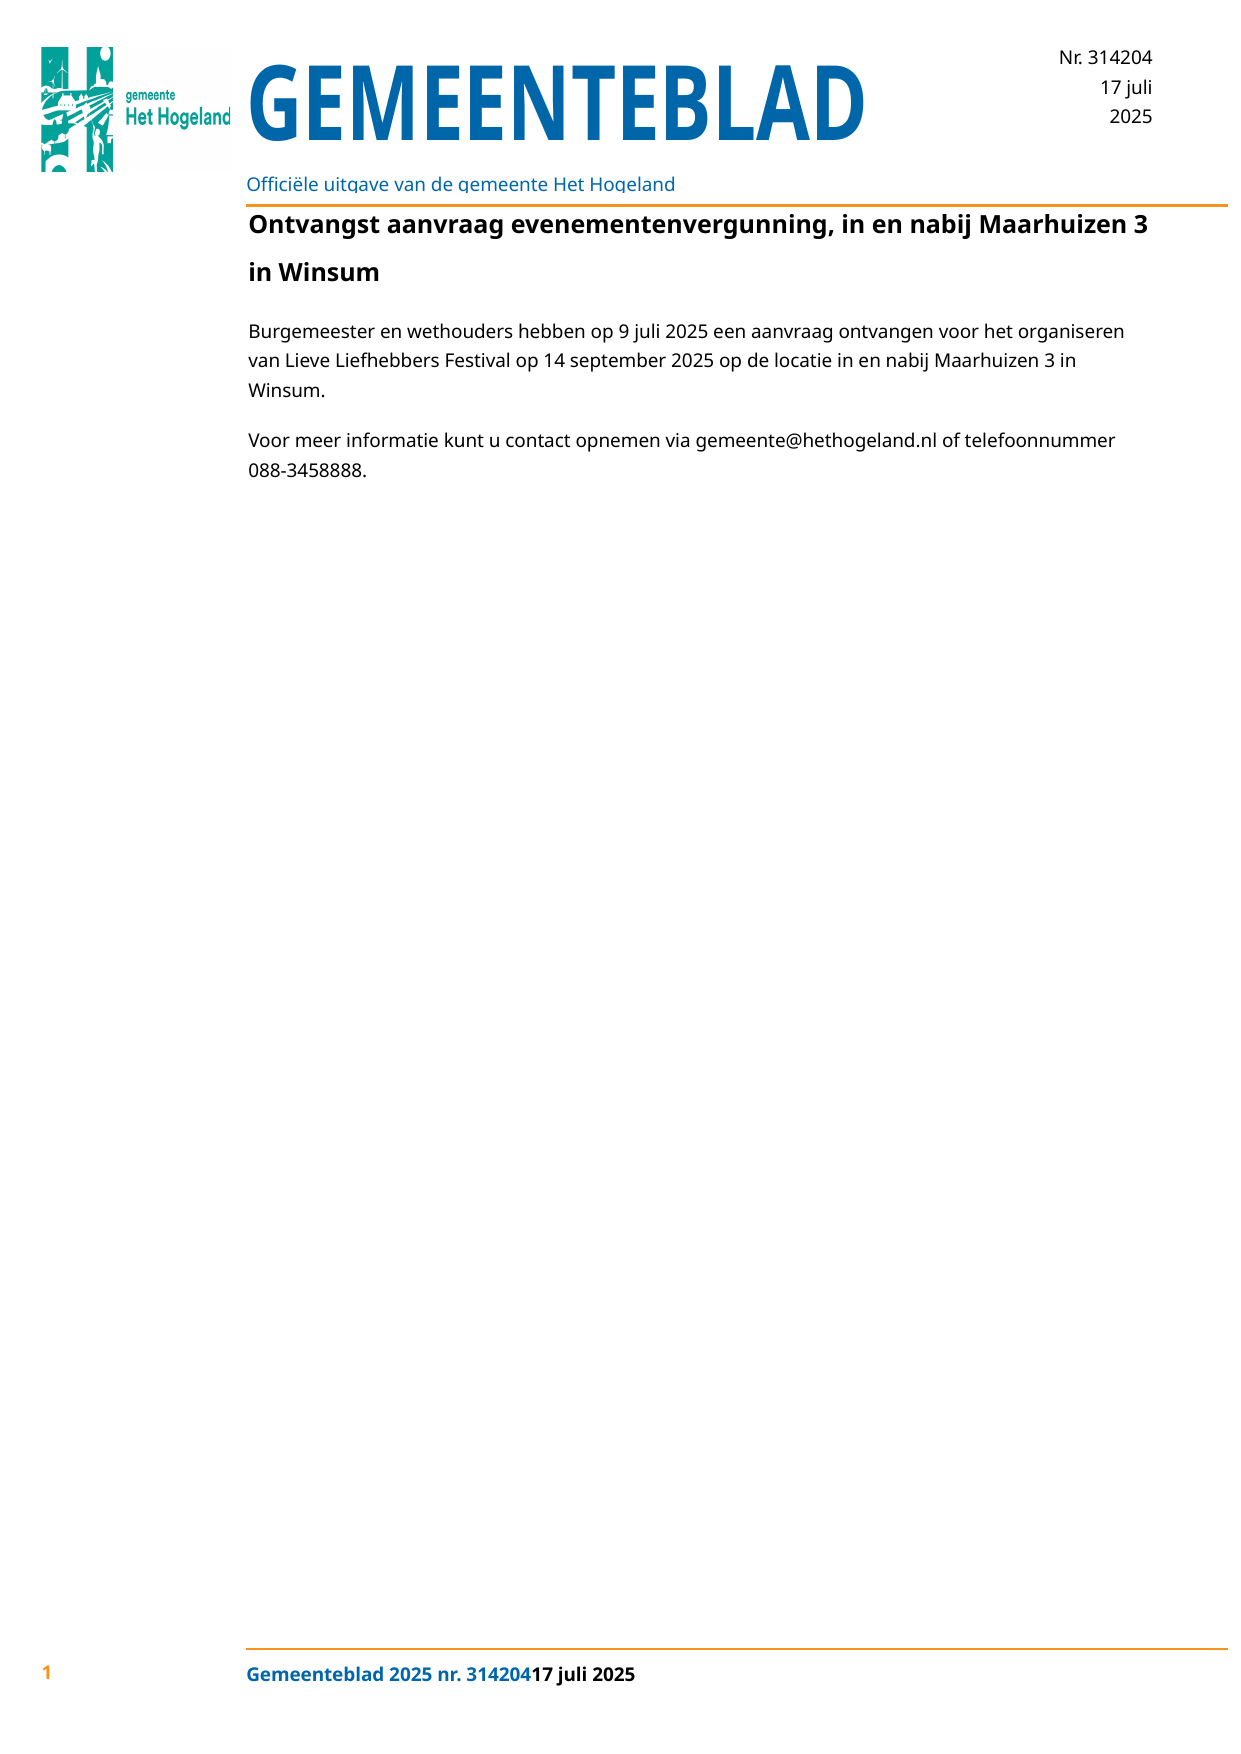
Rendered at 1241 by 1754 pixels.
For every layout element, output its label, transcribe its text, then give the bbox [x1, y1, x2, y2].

picture [41, 47, 231, 172]
text Ontvangst aanvraag evenementenvergunning, in en nabij Maarhuizen 3 in Winsum [248, 207, 1152, 288]
text Burgemeester en wethouders hebben op 9 juli 2025 een aanvraag ontvangen voor het organiseren van Lieve Liefhebbers Festival op 14 september 2025 op de locatie in en nabij Maarhuizen 3 in Winsum. [248, 318, 1152, 403]
text Voor meer informatie kunt u contact opnemen via gemeente@hethogeland.nl of telefoonnummer 088-3458888. [248, 427, 1152, 483]
